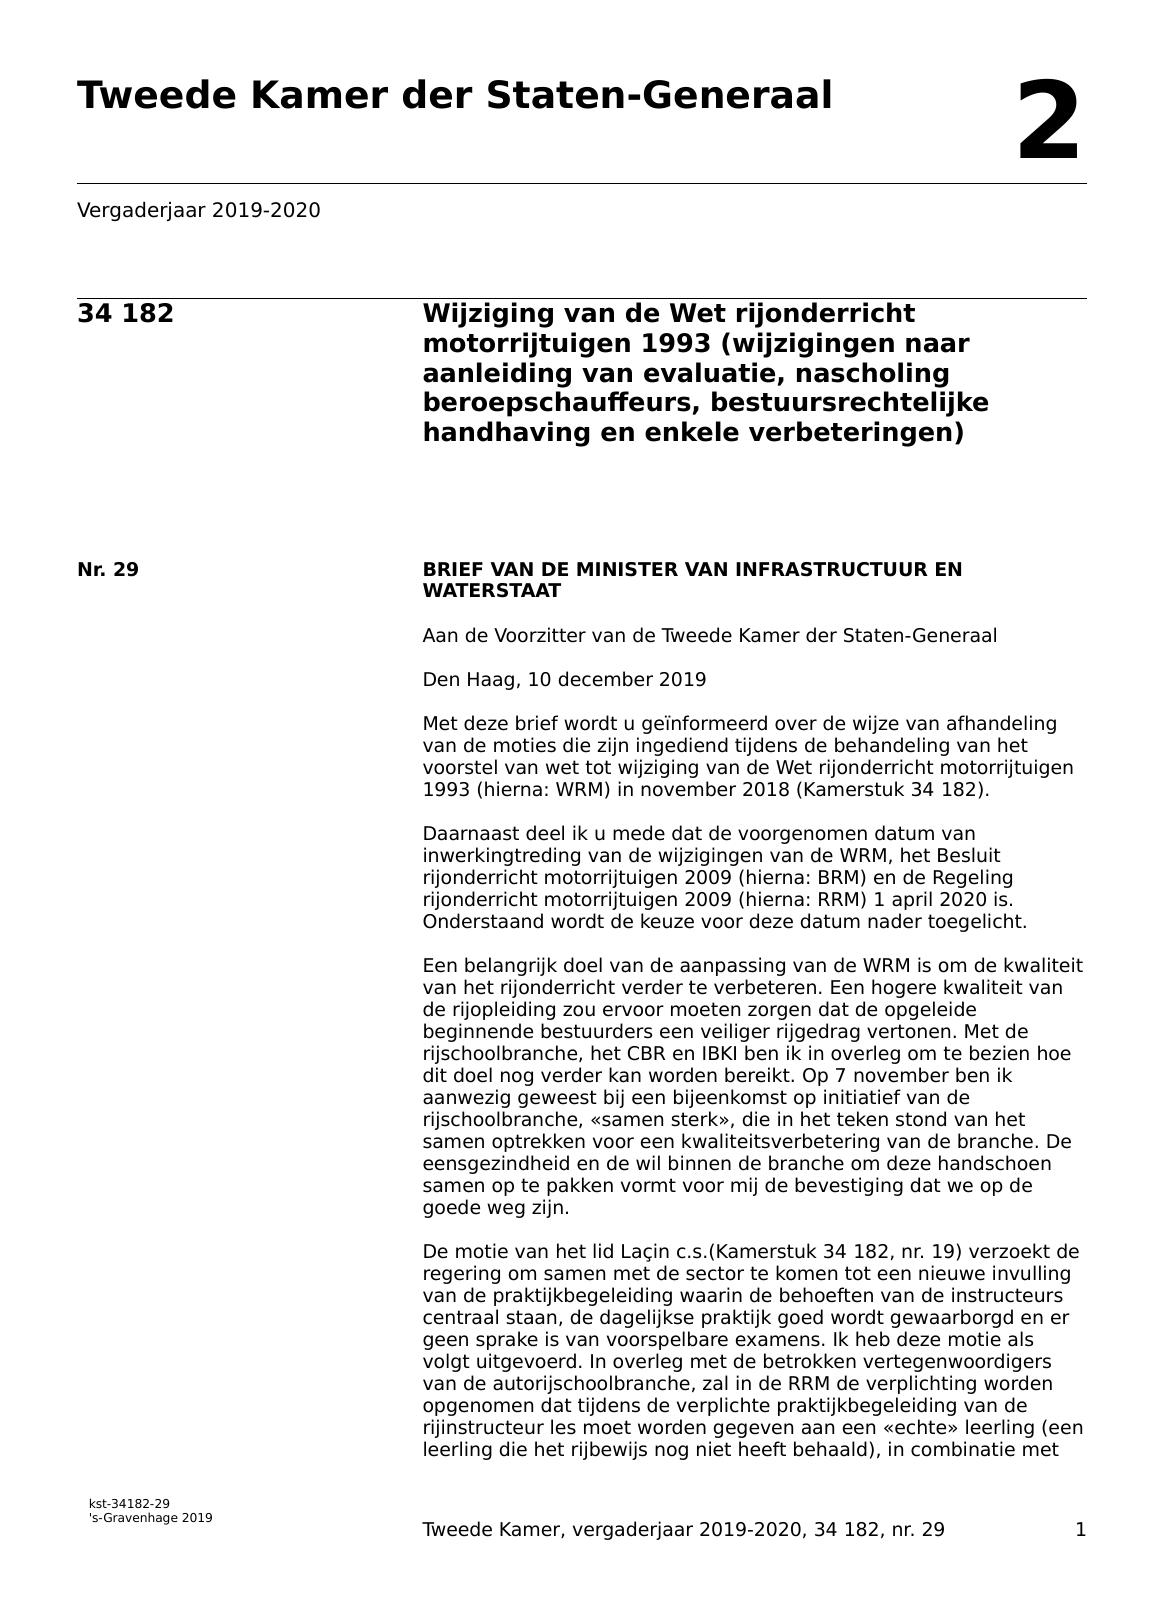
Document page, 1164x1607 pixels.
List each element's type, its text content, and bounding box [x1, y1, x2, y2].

text Aan de Voorzitter van de Tweede Kamer der Staten-Generaal [422, 624, 1087, 647]
table_cell Vergaderjaar 2019-2020 [77, 184, 1087, 298]
subtitle 34 182 Wijziging van de Wet rijonderricht motorrijtuigen 1993 (wijzigingen naar aanleiding van evaluatie, nascholing beroepschauffeurs, bestuursrechtelijke handhaving en enkele verbeteringen) [77, 299, 1087, 447]
subtitle Nr. 29 BRIEF VAN DE MINISTER VAN INFRASTRUCTUUR EN WATERSTAAT [77, 558, 1087, 602]
text 's-Gravenhage 2019 [88, 1511, 323, 1525]
text Daarnaast deel ik u mede dat de voorgenomen datum van inwerkingtreding van de wijzigingen van de WRM, het Besluit rijonderricht motorrijtuigen 2009 (hierna: BRM) en de Regeling rijonderricht motorrijtuigen 2009 (hierna: RRM) 1 april 2020 is. Onderstaand wordt de keuze voor deze datum nader toegelicht. [422, 823, 1087, 933]
text Met deze brief wordt u geïnformeerd over de wijze van afhandeling van de moties die zijn ingediend tijdens de behandeling van het voorstel van wet tot wijziging van de Wet rijonderricht motorrijtuigen 1993 (hierna: WRM) in november 2018 (Kamerstuk 34 182). [422, 713, 1087, 801]
text De motie van het lid Laçin c.s.(Kamerstuk 34 182, nr. 19) verzoekt de regering om samen met de sector te komen tot een nieuwe invulling van de praktijkbegeleiding waarin de behoeften van de instructeurs centraal staan, de dagelijkse praktijk goed wordt gewaarborgd en er geen sprake is van voorspelbare examens. Ik heb deze motie als volgt uitgevoerd. In overleg met de betrokken vertegenwoordigers van de autorijschoolbranche, zal in de RRM de verplichting worden opgenomen dat tijdens de verplichte praktijkbegeleiding van de rijinstructeur les moet worden gegeven aan een «echte» leerling (een leerling die het rijbewijs nog niet heeft behaald), in combinatie met [422, 1241, 1087, 1461]
text kst-34182-29 [88, 1497, 323, 1511]
text Den Haag, 10 december 2019 [422, 669, 1087, 691]
text Een belangrijk doel van de aanpassing van de WRM is om de kwaliteit van het rijonderricht verder te verbeteren. Een hogere kwaliteit van de rijopleiding zou ervoor moeten zorgen dat de opgeleide beginnende bestuurders een veiliger rijgedrag vertonen. Met de rijschoolbranche, het CBR en IBKI ben ik in overleg om te bezien hoe dit doel nog verder kan worden bereikt. Op 7 november ben ik aanwezig geweest bij een bijeenkomst op initiatief van de rijschoolbranche, «samen sterk», die in het teken stond van het samen optrekken voor een kwaliteitsverbetering van de branche. De eensgezindheid en de wil binnen de branche om deze handschoen samen op te pakken vormt voor mij de bevestiging dat we op de goede weg zijn. [422, 955, 1087, 1219]
table_header Tweede Kamer der Staten-Generaal [77, 59, 886, 183]
table_header 2 [886, 59, 1087, 183]
